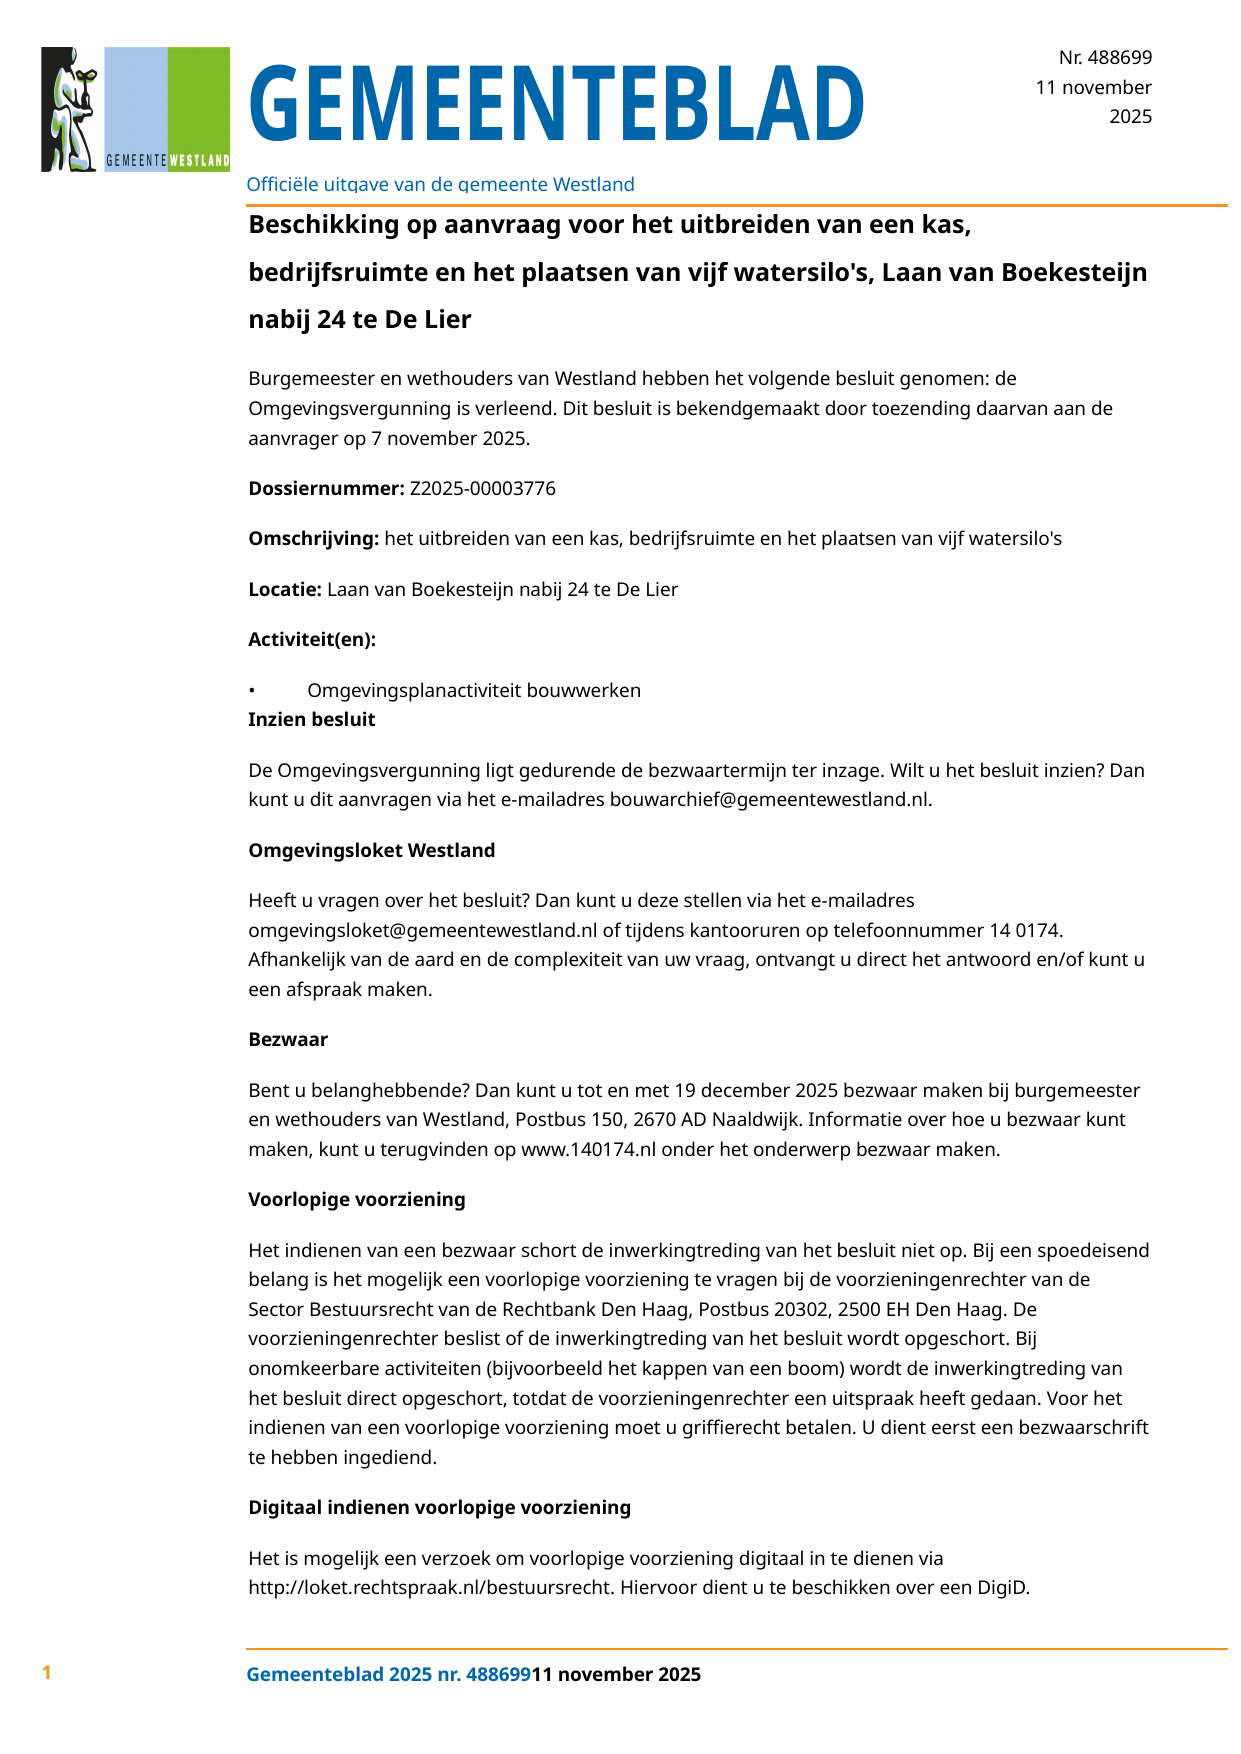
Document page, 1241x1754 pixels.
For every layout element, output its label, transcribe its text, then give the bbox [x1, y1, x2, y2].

text Bent u belanghebbende? Dan kunt u tot en met 19 december 2025 bezwaar maken bij burgemeester en wethouders van Westland, Postbus 150, 2670 AD Naaldwijk. Informatie over hoe u bezwaar kunt maken, kunt u terugvinden op www.140174.nl onder het onderwerp bezwaar maken. [248, 1077, 1152, 1162]
text Omgevingsloket Westland [248, 837, 1152, 862]
text Activiteit(en): [248, 626, 1152, 652]
text Beschikking op aanvraag voor het uitbreiden van een kas, bedrijfsruimte en het plaatsen van vijf watersilo's, Laan van Boekesteijn nabij 24 te De Lier [248, 207, 1152, 336]
text Burgemeester en wethouders van Westland hebben het volgende besluit genomen: de Omgevingsvergunning is verleend. Dit besluit is bekendgemaakt door toezending daarvan aan de aanvrager op 7 november 2025. [248, 366, 1152, 450]
text Digitaal indienen voorlopige voorziening [248, 1494, 1152, 1520]
picture [41, 47, 231, 172]
text Locatie: Laan van Boekesteijn nabij 24 te De Lier [248, 576, 1152, 602]
text Heeft u vragen over het besluit? Dan kunt u deze stellen via het e-mailadres omgevingsloket@gemeentewestland.nl of tijdens kantooruren op telefoonnummer 14 0174. Afhankelijk van de aard en de complexiteit van uw vraag, ontvangt u direct het antwoord en/of kunt u een afspraak maken. [248, 887, 1152, 1002]
text Bezwaar [248, 1026, 1152, 1052]
text Voorlopige voorziening [248, 1186, 1152, 1212]
text Het indienen van een bezwaar schort de inwerkingtreding van het besluit niet op. Bij een spoedeisend belang is het mogelijk een voorlopige voorziening te vragen bij de voorzieningenrechter van de Sector Bestuursrecht van de Rechtbank Den Haag, Postbus 20302, 2500 EH Den Haag. De voorzieningenrechter beslist of de inwerkingtreding van het besluit wordt opgeschort. Bij onomkeerbare activiteiten (bijvoorbeeld het kappen van een boom) wordt de inwerkingtreding van het besluit direct opgeschort, totdat de voorzieningenrechter een uitspraak heeft gedaan. Voor het indienen van een voorlopige voorziening moet u griffierecht betalen. U dient eerst een bezwaarschrift te hebben ingediend. [248, 1237, 1152, 1469]
text Omschrijving: het uitbreiden van een kas, bedrijfsruimte en het plaatsen van vijf watersilo's [248, 526, 1152, 551]
text Dossiernummer: Z2025-00003776 [248, 475, 1152, 501]
list Omgevingsplanactiviteit bouwwerken [248, 677, 1152, 702]
text De Omgevingsvergunning ligt gedurende de bezwaartermijn ter inzage. Wilt u het besluit inzien? Dan kunt u dit aanvragen via het e-mailadres bouwarchief@gemeentewestland.nl. [248, 757, 1152, 812]
text Het is mogelijk een verzoek om voorlopige voorziening digitaal in te dienen via http://loket.rechtspraak.nl/bestuursrecht. Hiervoor dient u te beschikken over een DigiD. [248, 1545, 1152, 1600]
text Inzien besluit [248, 706, 1152, 732]
